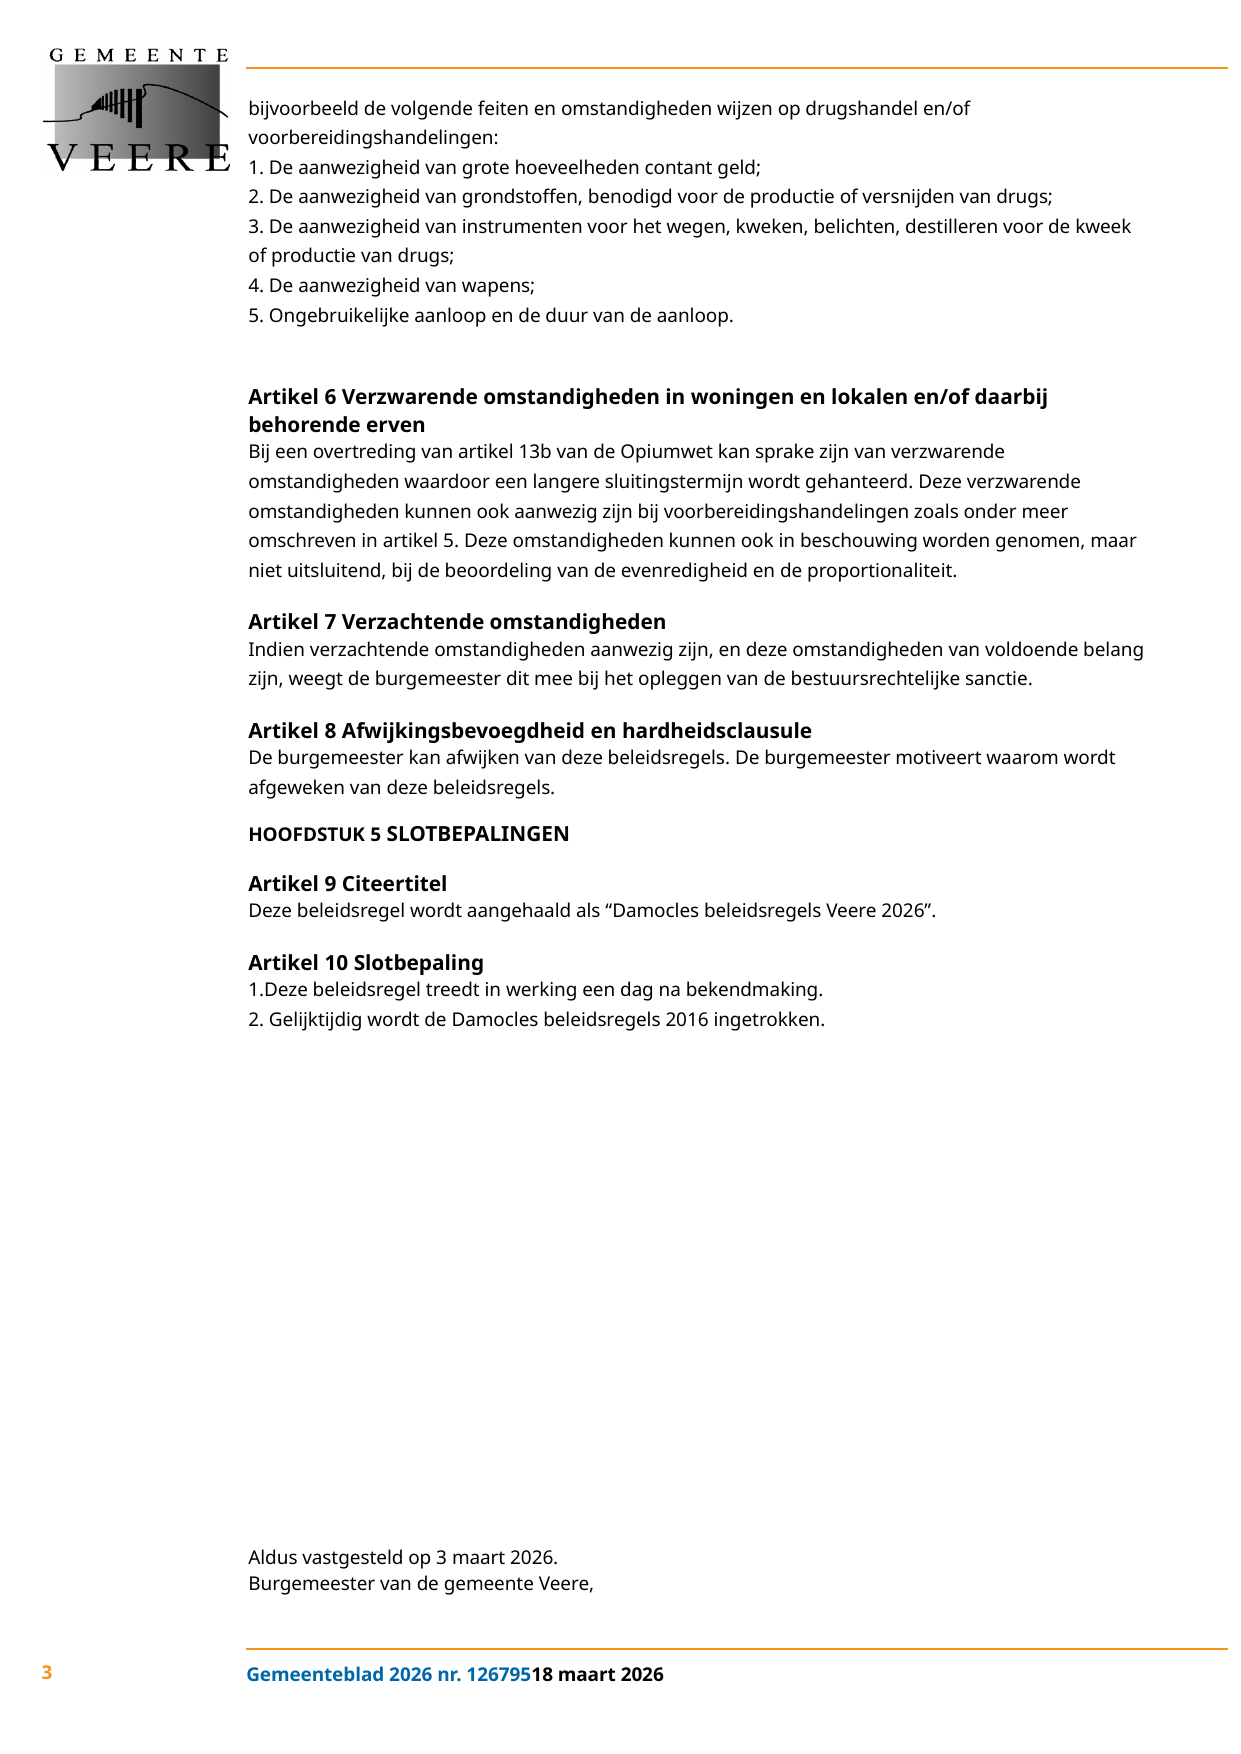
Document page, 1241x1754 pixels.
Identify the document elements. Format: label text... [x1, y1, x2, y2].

text De burgemeester kan afwijken van deze beleidsregels. De burgemeester motiveert waarom wordt afgeweken van deze beleidsregels. [248, 744, 1152, 800]
text Indien verzachtende omstandigheden aanwezig zijn, en deze omstandigheden van voldoende belang zijn, weegt de burgemeester dit mee bij het opleggen van de bestuursrechtelijke sanctie. [248, 636, 1152, 691]
text 1.Deze beleidsregel treedt in werking een dag na bekendmaking. [248, 976, 1152, 1002]
text Artikel 7 Verzachtende omstandigheden [248, 607, 1152, 636]
text 2. De aanwezigheid van grondstoffen, benodigd voor de productie of versnijden van drugs; [248, 183, 1152, 209]
text Bij een overtreding van artikel 13b van de Opiumwet kan sprake zijn van verzwarende omstandigheden waardoor een langere sluitingstermijn wordt gehanteerd. Deze verzwarende omstandigheden kunnen ook aanwezig zijn bij voorbereidingshandelingen zoals onder meer omschreven in artikel 5. Deze omstandigheden kunnen ook in beschouwing worden genomen, maar niet uitsluitend, bij de beoordeling van de evenredigheid en de proportionaliteit. [248, 439, 1152, 583]
text 3. De aanwezigheid van instrumenten voor het wegen, kweken, belichten, destilleren voor de kweek of productie van drugs; [248, 213, 1152, 268]
picture [41, 47, 231, 172]
text Artikel 9 Citeertitel [248, 869, 1152, 897]
text Burgemeester van de gemeente Veere, [248, 1570, 1152, 1596]
text Deze beleidsregel wordt aangehaald als “Damocles beleidsregels Veere 2026”. [248, 897, 1152, 923]
text Artikel 10 Slotbepaling [248, 948, 1152, 976]
text 1. De aanwezigheid van grote hoeveelheden contant geld; [248, 154, 1152, 180]
text 5. Ongebruikelijke aanloop en de duur van de aanloop. [248, 302, 1152, 328]
text HOOFDSTUK 5 SLOTBEPALINGEN [248, 819, 1152, 848]
text Artikel 8 Afwijkingsbevoegdheid en hardheidsclausule [248, 716, 1152, 744]
text Aldus vastgesteld op 3 maart 2026. [248, 1544, 1152, 1570]
text 2. Gelijktijdig wordt de Damocles beleidsregels 2016 ingetrokken. [248, 1006, 1152, 1031]
text Artikel 6 Verzwarende omstandigheden in woningen en lokalen en/of daarbij behorende erven [248, 382, 1152, 439]
text 4. De aanwezigheid van wapens; [248, 272, 1152, 298]
text bijvoorbeeld de volgende feiten en omstandigheden wijzen op drugshandel en/of voorbereidingshandelingen: [248, 95, 1152, 150]
